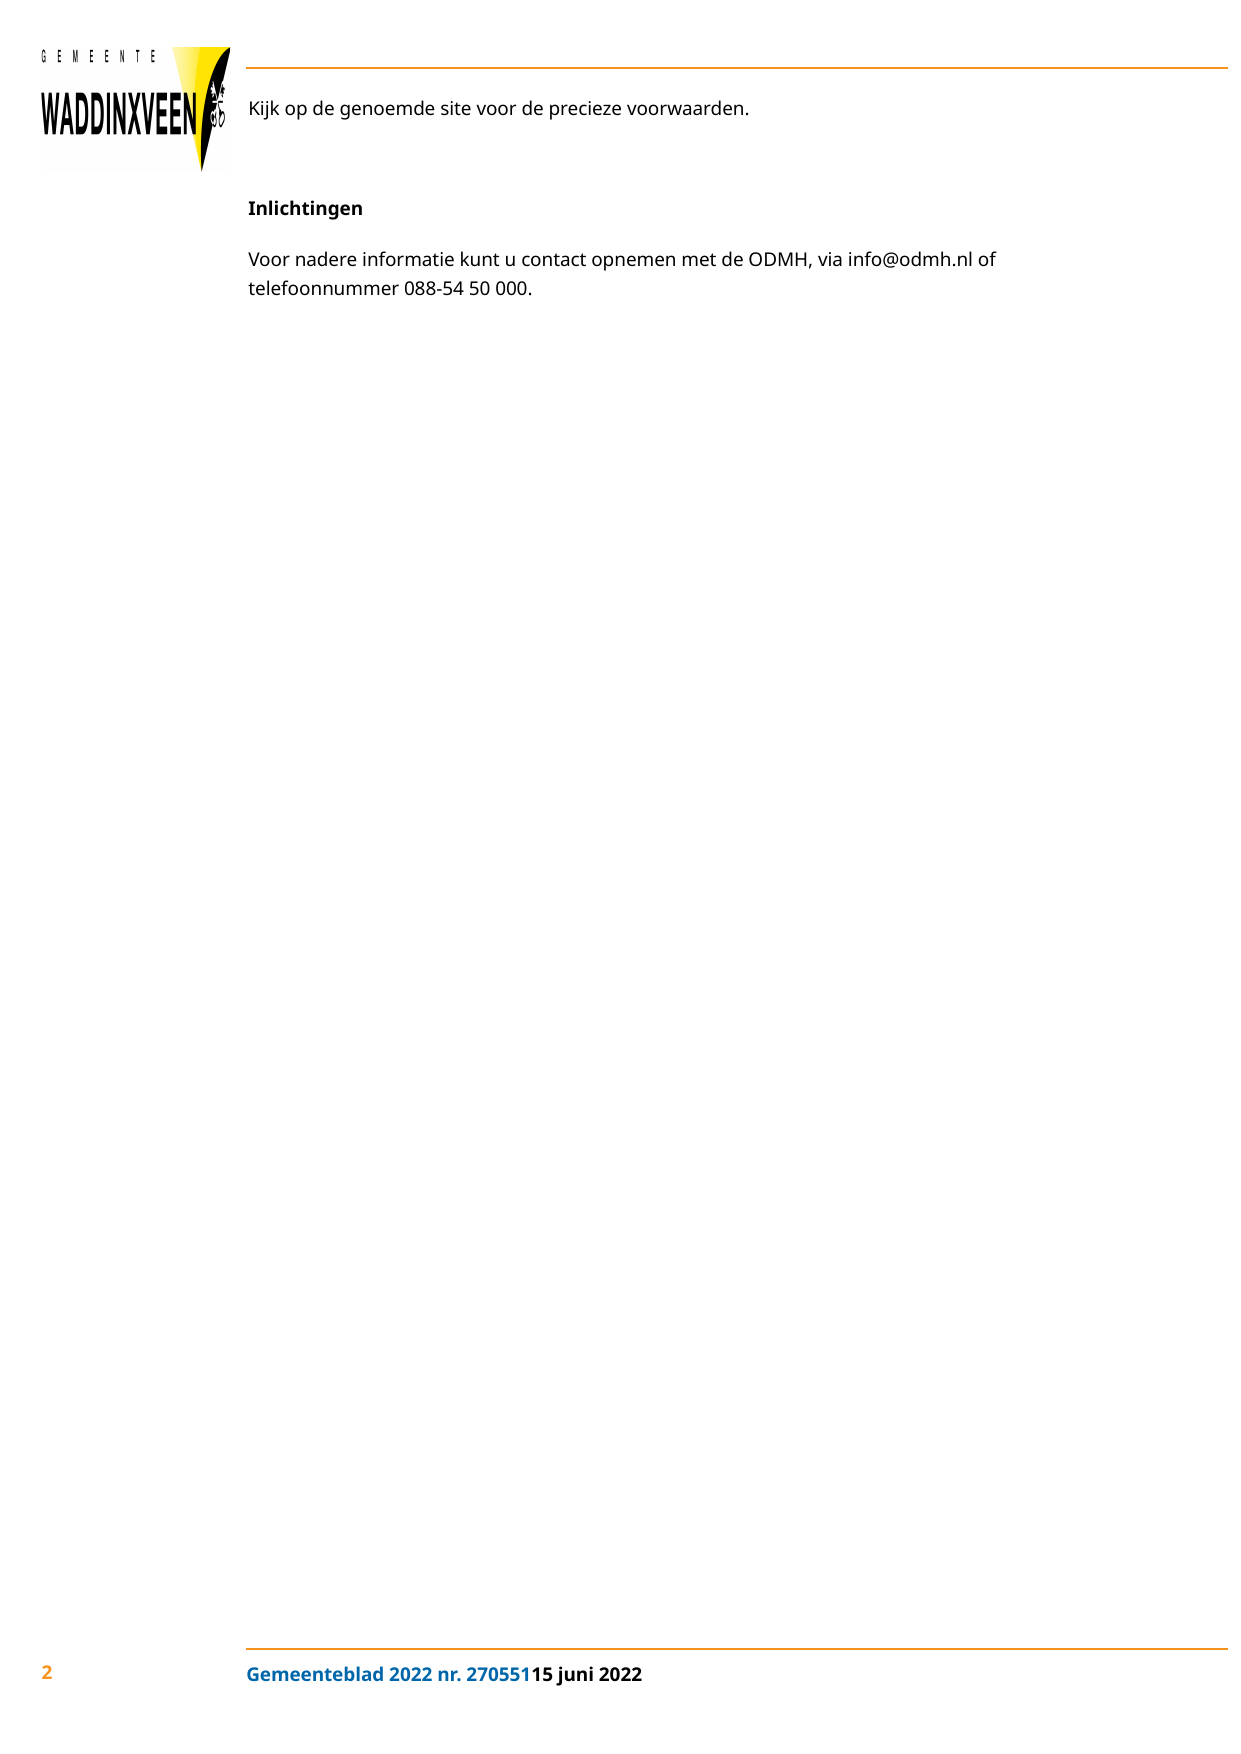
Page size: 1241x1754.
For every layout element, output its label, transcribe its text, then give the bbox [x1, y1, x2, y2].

text Inlichtingen [248, 196, 1152, 221]
text Voor nadere informatie kunt u contact opnemen met de ODMH, via info@odmh.nl of telefoonnummer 088-54 50 000. [248, 246, 1152, 301]
text Kijk op de genoemde site voor de precieze voorwaarden. [248, 95, 1152, 121]
picture [41, 47, 231, 172]
